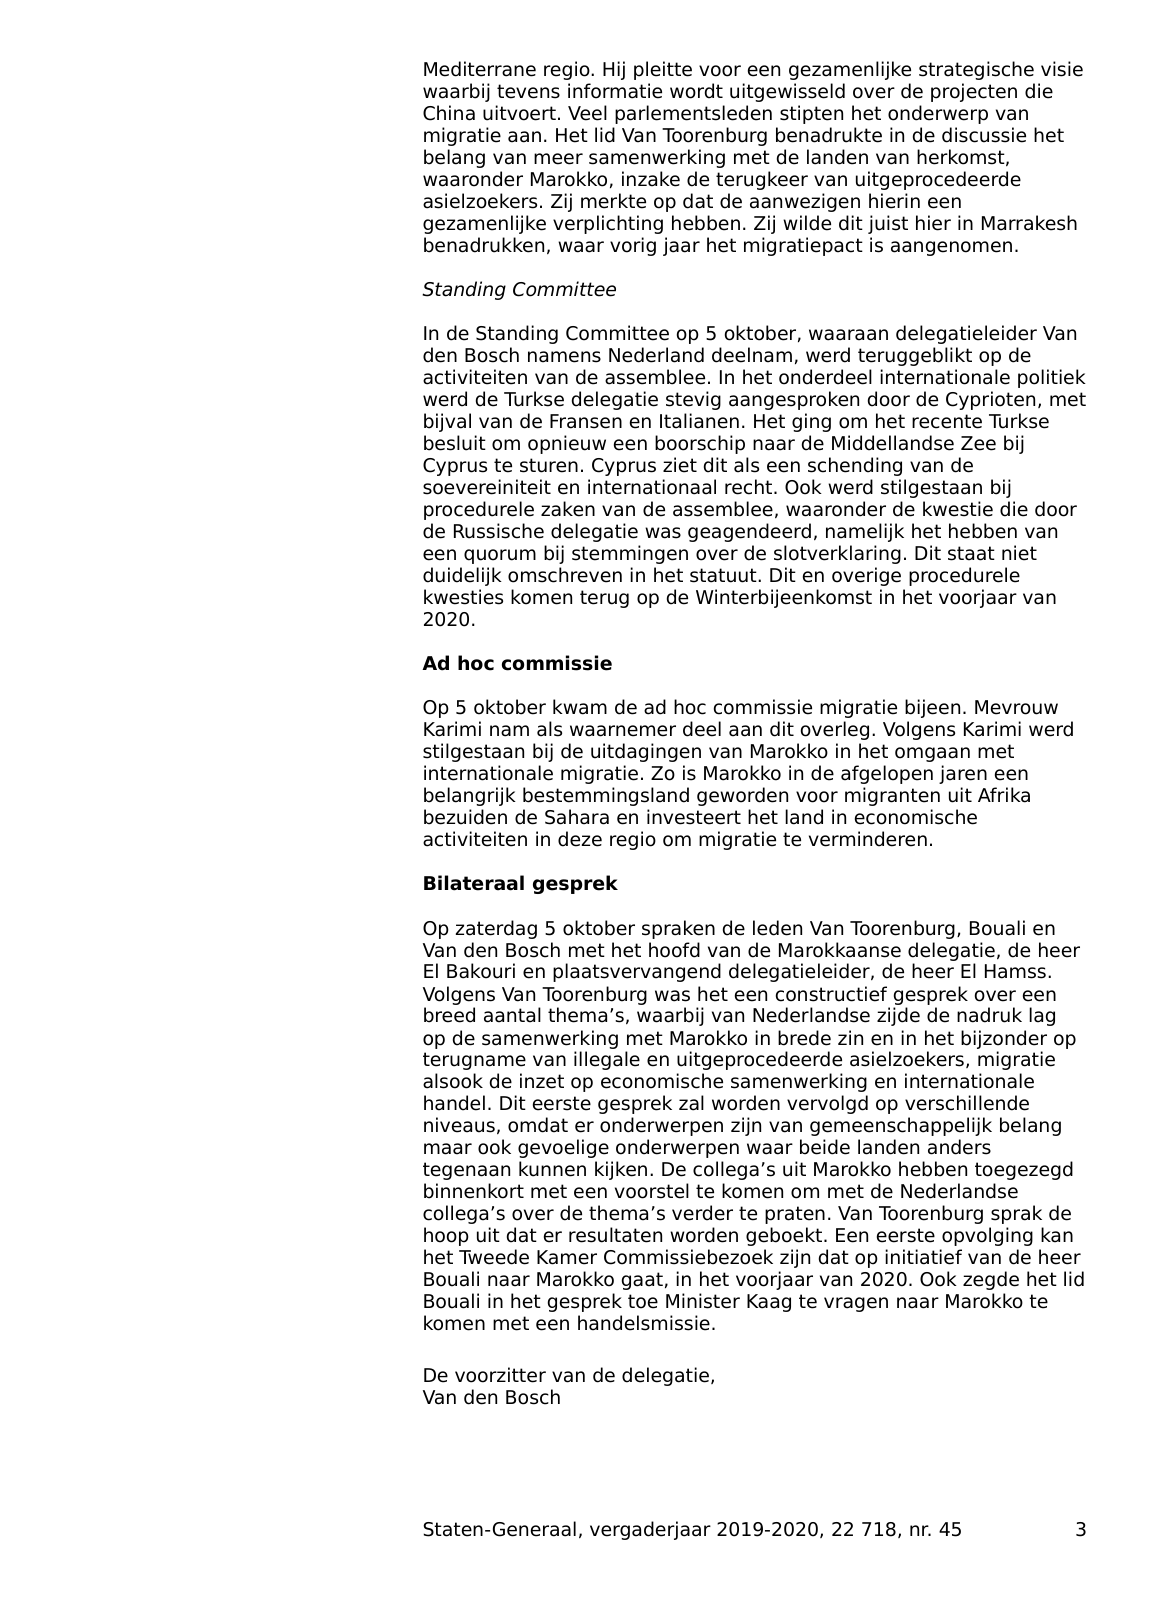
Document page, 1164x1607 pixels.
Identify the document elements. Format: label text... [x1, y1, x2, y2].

subtitle Ad hoc commissie [422, 653, 1087, 675]
text Op zaterdag 5 oktober spraken de leden Van Toorenburg, Bouali en Van den Bosch met het hoofd van de Marokkaanse delegatie, de heer El Bakouri en plaatsvervangend delegatieleider, de heer El Hamss. Volgens Van Toorenburg was het een constructief gesprek over een breed aantal thema’s, waarbij van Nederlandse zijde de nadruk lag op de samenwerking met Marokko in brede zin en in het bijzonder op terugname van illegale en uitgeprocedeerde asielzoekers, migratie alsook de inzet op economische samenwerking en internationale handel. Dit eerste gesprek zal worden vervolgd op verschillende niveaus, omdat er onderwerpen zijn van gemeenschappelijk belang maar ook gevoelige onderwerpen waar beide landen anders tegenaan kunnen kijken. De collega’s uit Marokko hebben toegezegd binnenkort met een voorstel te komen om met de Nederlandse collega’s over de thema’s verder te praten. Van Toorenburg sprak de hoop uit dat er resultaten worden geboekt. Een eerste opvolging kan het Tweede Kamer Commissiebezoek zijn dat op initiatief van de heer Bouali naar Marokko gaat, in het voorjaar van 2020. Ook zegde het lid Bouali in het gesprek toe Minister Kaag te vragen naar Marokko te komen met een handelsmissie. [422, 917, 1087, 1335]
text Mediterrane regio. Hij pleitte voor een gezamenlijke strategische visie waarbij tevens informatie wordt uitgewisseld over de projecten die China uitvoert. Veel parlementsleden stipten het onderwerp van migratie aan. Het lid Van Toorenburg benadrukte in de discussie het belang van meer samenwerking met de landen van herkomst, waaronder Marokko, inzake de terugkeer van uitgeprocedeerde asielzoekers. Zij merkte op dat de aanwezigen hierin een gezamenlijke verplichting hebben. Zij wilde dit juist hier in Marrakesh benadrukken, waar vorig jaar het migratiepact is aangenomen. [422, 59, 1087, 257]
subtitle Standing Committee [422, 279, 1087, 301]
text De voorzitter van de delegatie, Van den Bosch [422, 1365, 1087, 1409]
text Op 5 oktober kwam de ad hoc commissie migratie bijeen. Mevrouw Karimi nam als waarnemer deel aan dit overleg. Volgens Karimi werd stilgestaan bij de uitdagingen van Marokko in het omgaan met internationale migratie. Zo is Marokko in de afgelopen jaren een belangrijk bestemmingsland geworden voor migranten uit Afrika bezuiden de Sahara en investeert het land in economische activiteiten in deze regio om migratie te verminderen. [422, 697, 1087, 851]
subtitle Bilateraal gesprek [422, 873, 1087, 895]
text In de Standing Committee op 5 oktober, waaraan delegatieleider Van den Bosch namens Nederland deelnam, werd teruggeblikt op de activiteiten van de assemblee. In het onderdeel internationale politiek werd de Turkse delegatie stevig aangesproken door de Cyprioten, met bijval van de Fransen en Italianen. Het ging om het recente Turkse besluit om opnieuw een boorschip naar de Middellandse Zee bij Cyprus te sturen. Cyprus ziet dit als een schending van de soevereiniteit en internationaal recht. Ook werd stilgestaan bij procedurele zaken van de assemblee, waaronder de kwestie die door de Russische delegatie was geagendeerd, namelijk het hebben van een quorum bij stemmingen over de slotverklaring. Dit staat niet duidelijk omschreven in het statuut. Dit en overige procedurele kwesties komen terug op de Winterbijeenkomst in het voorjaar van 2020. [422, 323, 1087, 631]
